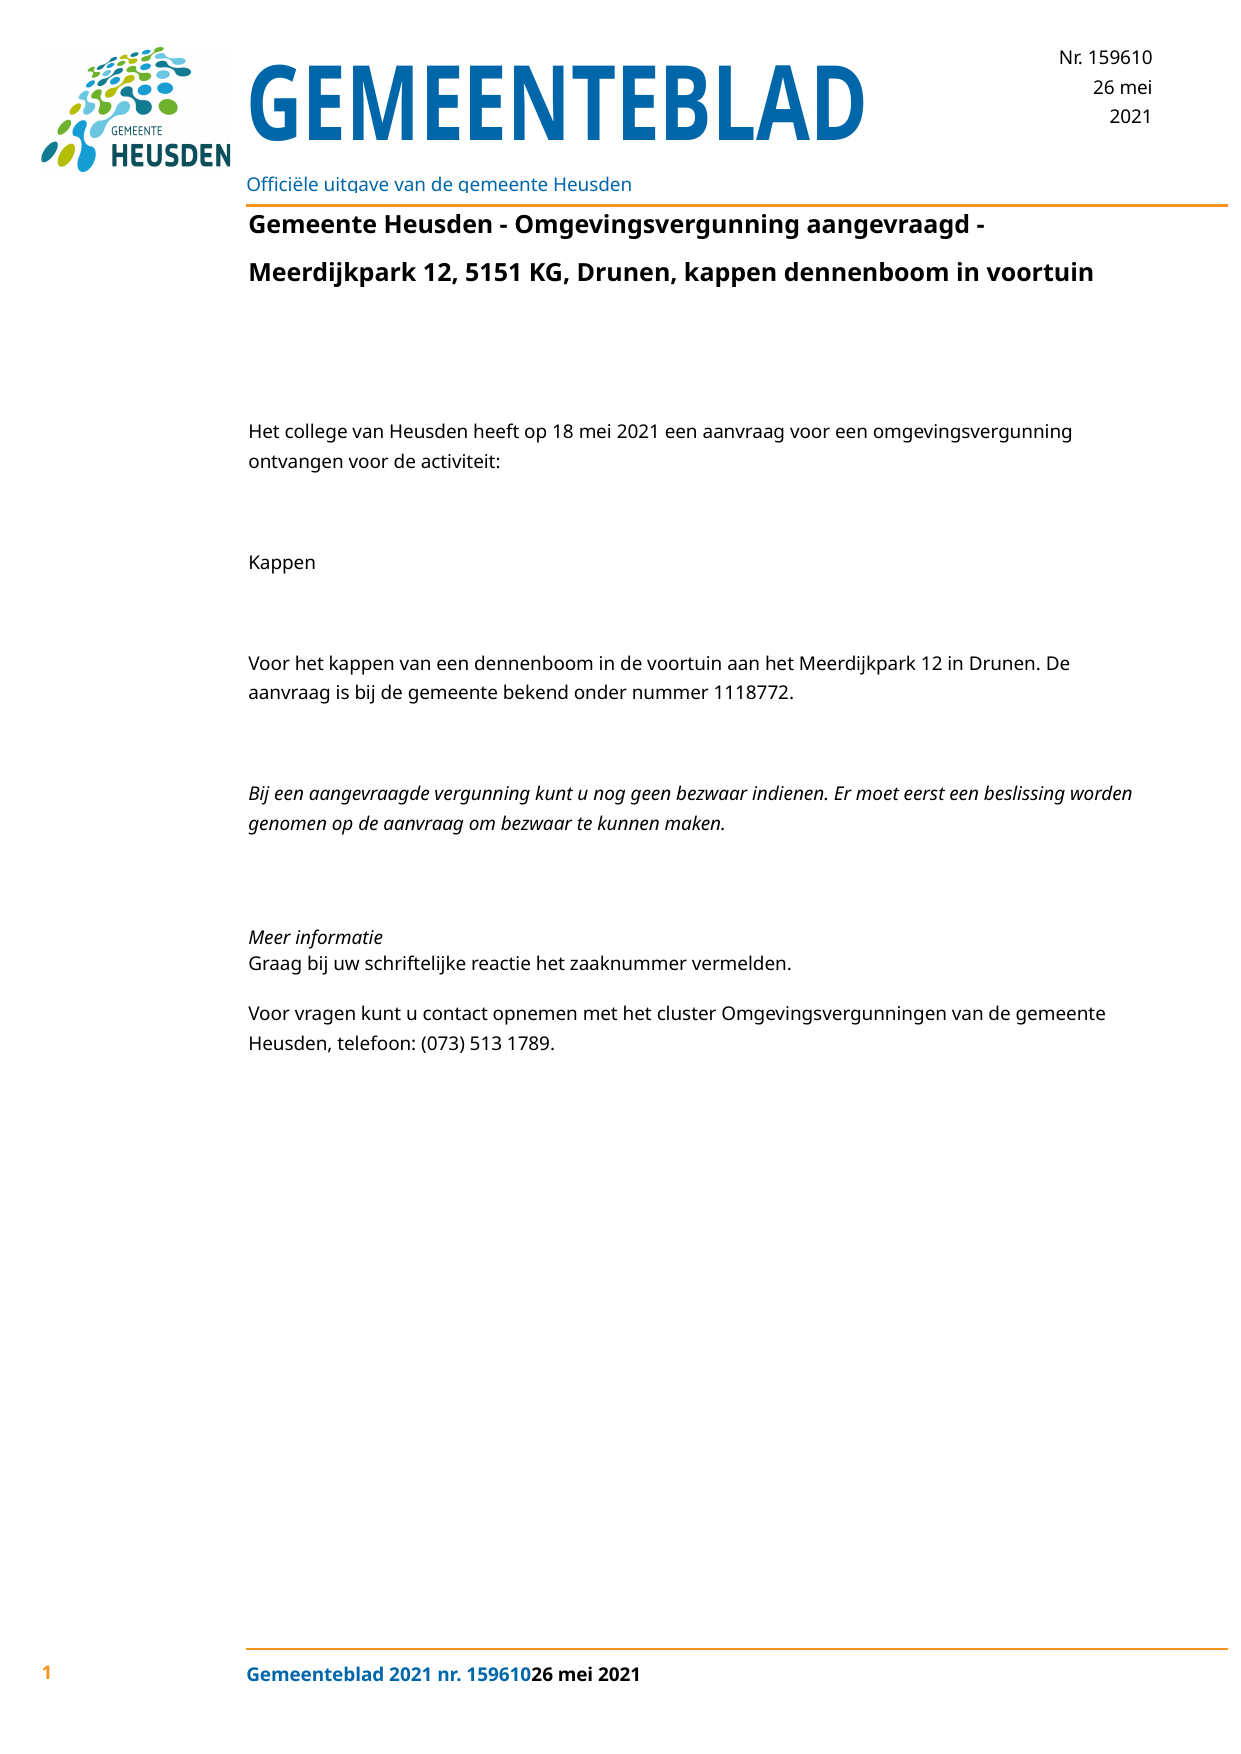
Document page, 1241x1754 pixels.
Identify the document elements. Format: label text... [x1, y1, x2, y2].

text Kappen [248, 549, 1152, 575]
text Graag bij uw schriftelijke reactie het zaaknummer vermelden. [248, 950, 1152, 976]
text Voor vragen kunt u contact opnemen met het cluster Omgevingsvergunningen van de gemeente Heusden, telefoon: (073) 513 1789. [248, 1001, 1152, 1056]
text Bij een aangevraagde vergunning kunt u nog geen bezwaar indienen. Er moet eerst een beslissing worden genomen op de aanvraag om bezwaar te kunnen maken. [248, 780, 1152, 836]
text Het college van Heusden heeft op 18 mei 2021 een aanvraag voor een omgevingsvergunning ontvangen voor de activiteit: [248, 419, 1152, 474]
picture [41, 47, 231, 172]
text Voor het kappen van een dennenboom in de voortuin aan het Meerdijkpark 12 in Drunen. De aanvraag is bij de gemeente bekend onder nummer 1118772. [248, 650, 1152, 705]
text Meer informatie [248, 924, 1152, 950]
text Gemeente Heusden - Omgevingsvergunning aangevraagd - Meerdijkpark 12, 5151 KG, Drunen, kappen dennenboom in voortuin [248, 207, 1152, 288]
